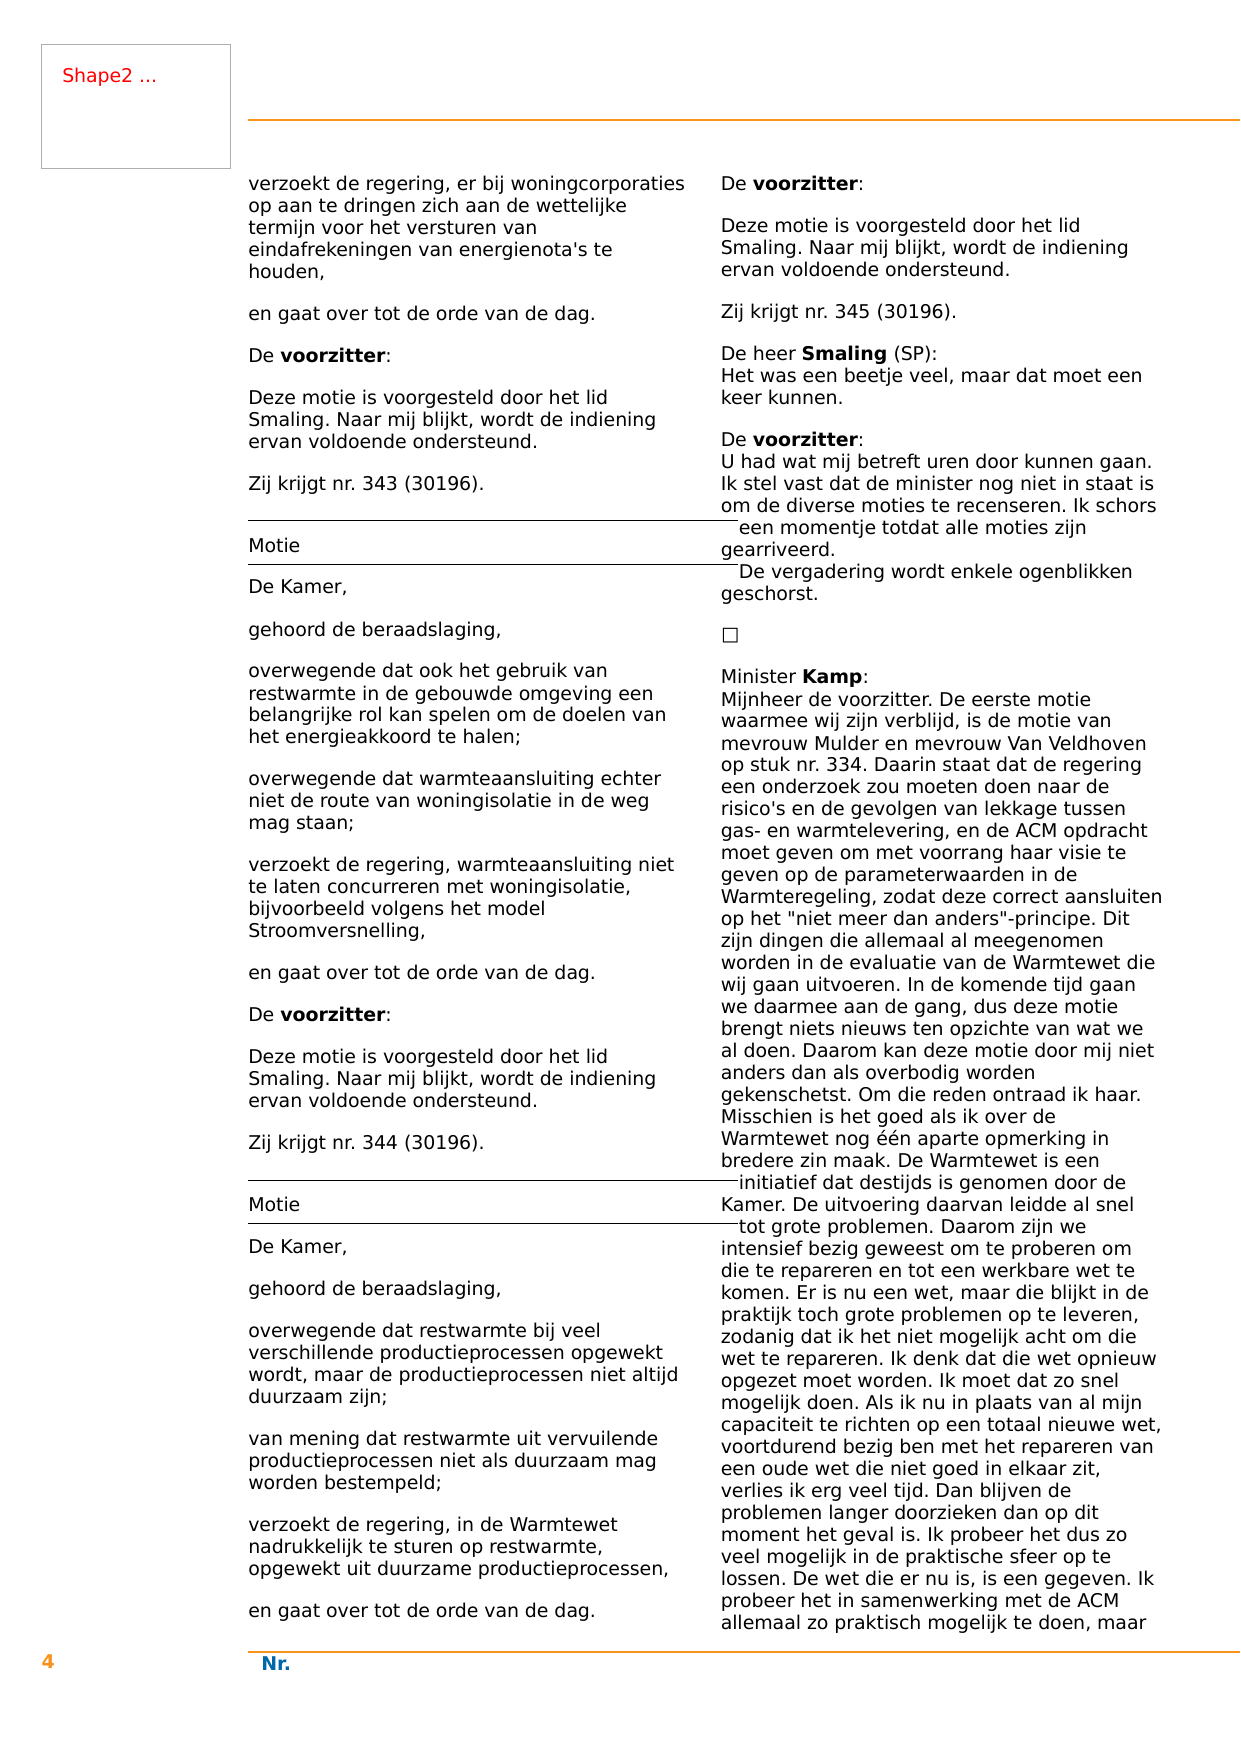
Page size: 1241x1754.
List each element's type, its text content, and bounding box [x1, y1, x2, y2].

text Motie [248, 1194, 691, 1216]
text De voorzitter: [248, 1004, 691, 1026]
text verzoekt de regering, er bij woningcorporaties op aan te dringen zich aan de wettelijke termijn voor het versturen van eindafrekeningen van energienota's te houden, [248, 173, 691, 283]
text Deze motie is voorgesteld door het lid Smaling. Naar mij blijkt, wordt de indiening ervan voldoende ondersteund. [248, 387, 691, 453]
text De Kamer, [248, 576, 691, 598]
text en gaat over tot de orde van de dag. [248, 1600, 691, 1622]
text Misschien is het goed als ik over de Warmtewet nog één aparte opmerking in bredere zin maak. De Warmtewet is een initiatief dat destijds is genomen door de Kamer. De uitvoering daarvan leidde al snel tot grote problemen. Daarom zijn we intensief bezig geweest om te proberen om die te repareren en tot een werkbare wet te komen. Er is nu een wet, maar die blijkt in de praktijk toch grote problemen op te leveren, zodanig dat ik het niet mogelijk acht om die wet te repareren. Ik denk dat die wet opnieuw opgezet moet worden. Ik moet dat zo snel mogelijk doen. Als ik nu in plaats van al mijn capaciteit te richten op een totaal nieuwe wet, voortdurend bezig ben met het repareren van een oude wet die niet goed in elkaar zit, verlies ik erg veel tijd. Dan blijven de problemen langer doorzieken dan op dit moment het geval is. Ik probeer het dus zo veel mogelijk in de praktische sfeer op te lossen. De wet die er nu is, is een gegeven. Ik probeer het in samenwerking met de ACM allemaal zo praktisch mogelijk te doen, maar [721, 1106, 1163, 1633]
text van mening dat restwarmte uit vervuilende productieprocessen niet als duurzaam mag worden bestempeld; [248, 1428, 691, 1494]
text Zij krijgt nr. 345 (30196). [721, 301, 1163, 323]
text verzoekt de regering, in de Warmtewet nadrukkelijk te sturen op restwarmte, opgewekt uit duurzame productieprocessen, [248, 1514, 691, 1580]
text overwegende dat restwarmte bij veel verschillende productieprocessen opgewekt wordt, maar de productieprocessen niet altijd duurzaam zijn; [248, 1320, 691, 1408]
text overwegende dat ook het gebruik van restwarmte in de gebouwde omgeving een belangrijke rol kan spelen om de doelen van het energieakkoord te halen; [248, 660, 691, 748]
text en gaat over tot de orde van de dag. [248, 303, 691, 325]
text Zij krijgt nr. 343 (30196). [248, 473, 691, 494]
text De Kamer, [248, 1236, 691, 1258]
text Deze motie is voorgesteld door het lid Smaling. Naar mij blijkt, wordt de indiening ervan voldoende ondersteund. [248, 1046, 691, 1112]
text verzoekt de regering, warmteaansluiting niet te laten concurreren met woningisolatie, bijvoorbeeld volgens het model Stroomversnelling, [248, 854, 691, 942]
text De voorzitter: [721, 173, 1163, 195]
text Ik stel vast dat de minister nog niet in staat is om de diverse moties te recenseren. Ik schors een momentje totdat alle moties zijn gearriveerd. [721, 473, 1163, 561]
text Motie [248, 534, 691, 556]
text gehoord de beraadslaging, [248, 618, 691, 640]
text Deze motie is voorgesteld door het lid Smaling. Naar mij blijkt, wordt de indiening ervan voldoende ondersteund. [721, 215, 1163, 281]
text Mijnheer de voorzitter. De eerste motie waarmee wij zijn verblijd, is de motie van mevrouw Mulder en mevrouw Van Veldhoven op stuk nr. 334. Daarin staat dat de regering een onderzoek zou moeten doen naar de risico's en de gevolgen van lekkage tussen gas- en warmtelevering, en de ACM opdracht moet geven om met voorrang haar visie te geven op de parameterwaarden in de Warmteregeling, zodat deze correct aansluiten op het "niet meer dan anders"-principe. Dit zijn dingen die allemaal al meegenomen worden in de evaluatie van de Warmtewet die wij gaan uitvoeren. In de komende tijd gaan we daarmee aan de gang, dus deze motie brengt niets nieuws ten opzichte van wat we al doen. Daarom kan deze motie door mij niet anders dan als overbodig worden gekenschetst. Om die reden ontraad ik haar. [721, 688, 1163, 1106]
text en gaat over tot de orde van de dag. [248, 962, 691, 984]
text Het was een beetje veel, maar dat moet een keer kunnen. [721, 365, 1163, 409]
text De voorzitter: [721, 429, 1163, 451]
text Zij krijgt nr. 344 (30196). [248, 1132, 691, 1154]
text Minister Kamp: [721, 666, 1163, 688]
text De voorzitter: [248, 345, 691, 367]
text gehoord de beraadslaging, [248, 1278, 691, 1300]
text ⬜ [721, 624, 1163, 646]
text De vergadering wordt enkele ogenblikken geschorst. [721, 561, 1163, 604]
text U had wat mij betreft uren door kunnen gaan. [721, 451, 1163, 473]
text overwegende dat warmteaansluiting echter niet de route van woningisolatie in de weg mag staan; [248, 768, 691, 834]
text De heer Smaling (SP): [721, 343, 1163, 365]
